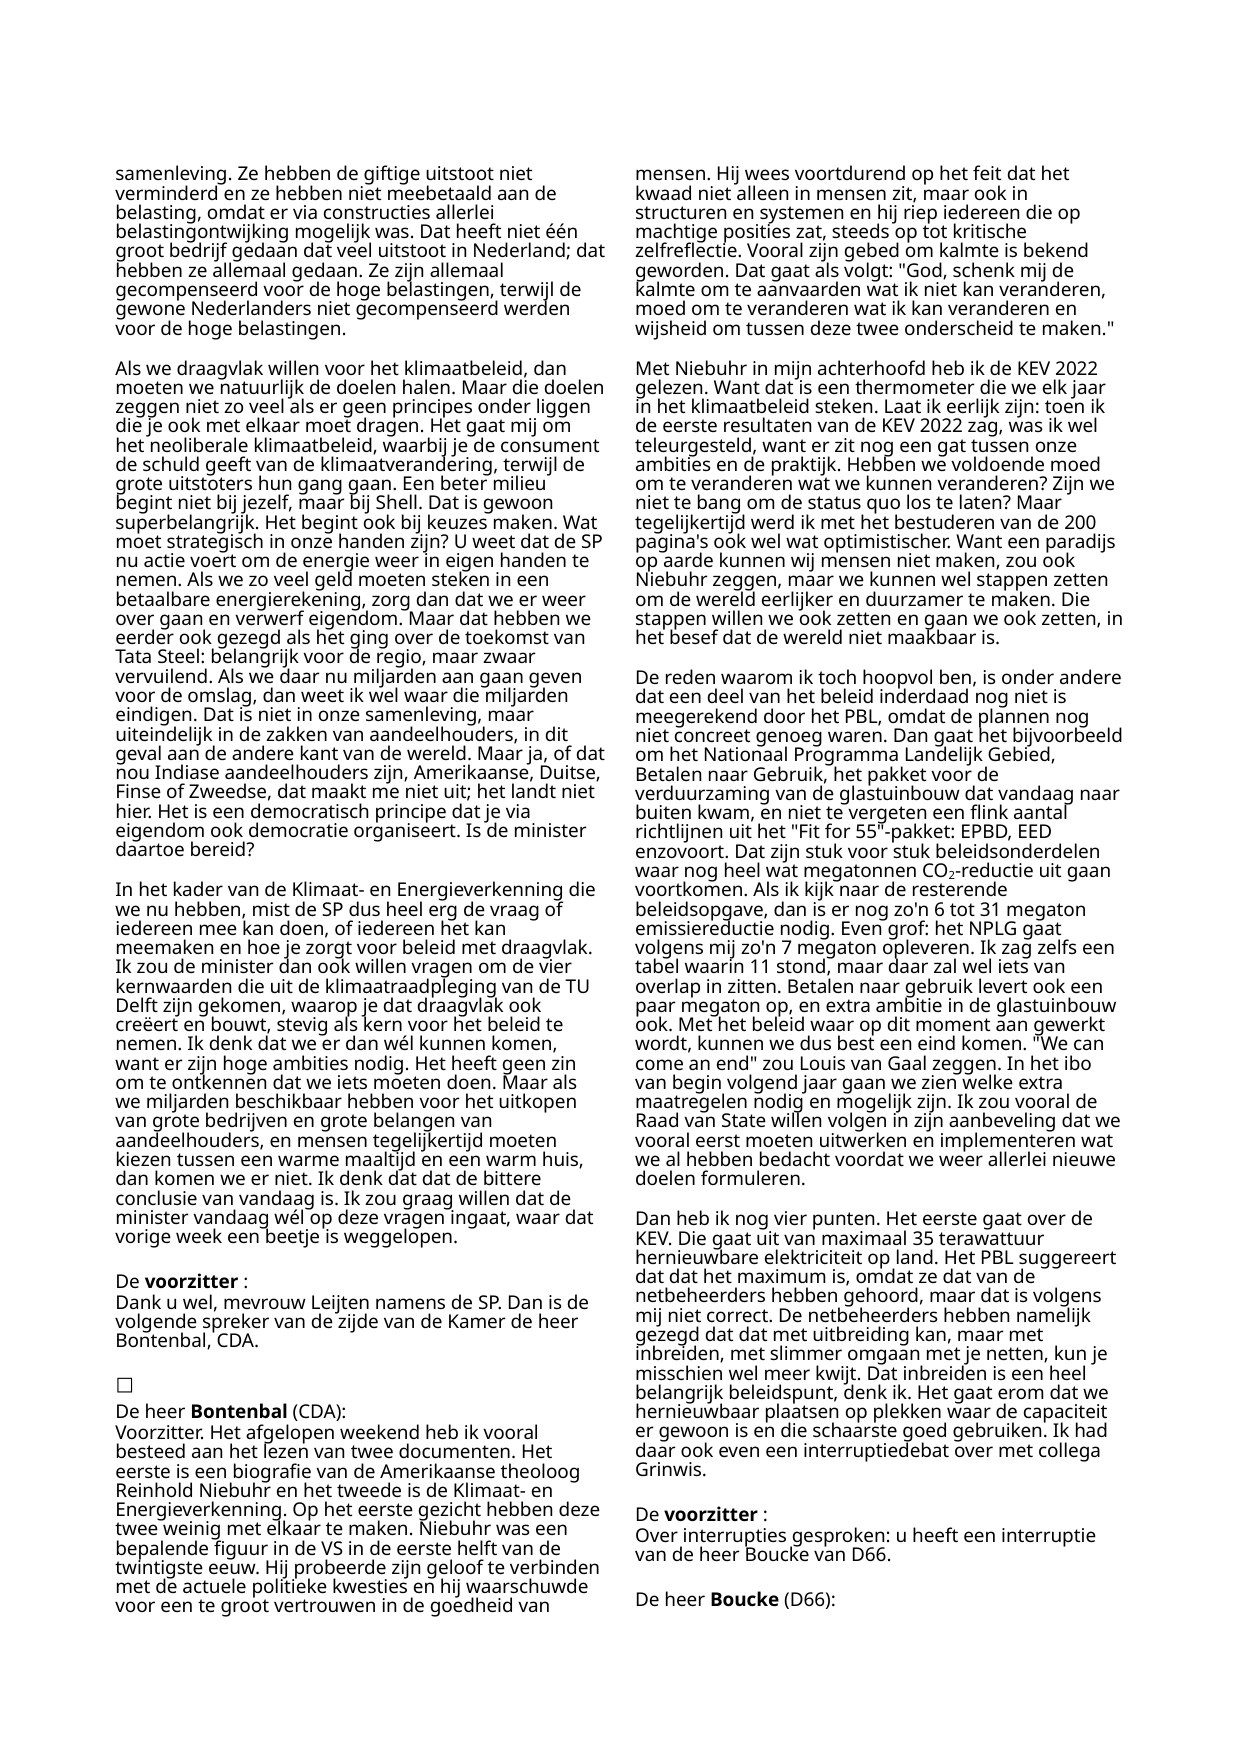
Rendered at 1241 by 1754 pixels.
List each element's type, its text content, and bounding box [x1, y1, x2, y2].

text Dank u wel, mevrouw Leijten namens de SP. Dan is de volgende spreker van de zijde van de Kamer de heer Bontenbal, CDA. [115, 1294, 605, 1352]
text mensen. Hij wees voortdurend op het feit dat het kwaad niet alleen in mensen zit, maar ook in structuren en systemen en hij riep iedereen die op machtige posities zat, steeds op tot kritische zelfreflectie. Vooral zijn gebed om kalmte is bekend geworden. Dat gaat als volgt: "God, schenk mij de kalmte om te aanvaarden wat ik niet kan veranderen, moed om te veranderen wat ik kan veranderen en wijsheid om tussen deze twee onderscheid te maken." [635, 165, 1125, 339]
text Voorzitter. Het afgelopen weekend heb ik vooral besteed aan het lezen van twee documenten. Het eerste is een biografie van de Amerikaanse theoloog Reinhold Niebuhr en het tweede is de Klimaat- en Energieverkenning. Op het eerste gezicht hebben deze twee weinig met elkaar te maken. Niebuhr was een bepalende figuur in de VS in de eerste helft van de twintigste eeuw. Hij probeerde zijn geloof te verbinden met de actuele politieke kwesties en hij waarschuwde voor een te groot vertrouwen in de goedheid van [115, 1424, 605, 1617]
text ⬜ [115, 1373, 605, 1398]
text Met Niebuhr in mijn achterhoofd heb ik de KEV 2022 gelezen. Want dat is een thermometer die we elk jaar in het klimaatbeleid steken. Laat ik eerlijk zijn: toen ik de eerste resultaten van de KEV 2022 zag, was ik wel teleurgesteld, want er zit nog een gat tussen onze ambities en de praktijk. Hebben we voldoende moed om te veranderen wat we kunnen veranderen? Zijn we niet te bang om de status quo los te laten? Maar tegelijkertijd werd ik met het bestuderen van de 200 pagina's ook wel wat optimistischer. Want een paradijs op aarde kunnen wij mensen niet maken, zou ook Niebuhr zeggen, maar we kunnen wel stappen zetten om de wereld eerlijker en duurzamer te maken. Die stappen willen we ook zetten en gaan we ook zetten, in het besef dat de wereld niet maakbaar is. [635, 359, 1125, 648]
text De voorzitter : [115, 1268, 605, 1294]
text Over interrupties gesproken: u heeft een interruptie van de heer Boucke van D66. [635, 1527, 1125, 1565]
text De heer Boucke (D66): [635, 1586, 1125, 1612]
text Als we draagvlak willen voor het klimaatbeleid, dan moeten we natuurlijk de doelen halen. Maar die doelen zeggen niet zo veel als er geen principes onder liggen die je ook met elkaar moet dragen. Het gaat mij om het neoliberale klimaatbeleid, waarbij je de consument de schuld geeft van de klimaatverandering, terwijl de grote uitstoters hun gang gaan. Een beter milieu begint niet bij jezelf, maar bij Shell. Dat is gewoon superbelangrijk. Het begint ook bij keuzes maken. Wat moet strategisch in onze handen zijn? U weet dat de SP nu actie voert om de energie weer in eigen handen te nemen. Als we zo veel geld moeten steken in een betaalbare energierekening, zorg dan dat we er weer over gaan en verwerf eigendom. Maar dat hebben we eerder ook gezegd als het ging over de toekomst van Tata Steel: belangrijk voor de regio, maar zwaar vervuilend. Als we daar nu miljarden aan gaan geven voor de omslag, dan weet ik wel waar die miljarden eindigen. Dat is niet in onze samenleving, maar uiteindelijk in de zakken van aandeelhouders, in dit geval aan de andere kant van de wereld. Maar ja, of dat nou Indiase aandeelhouders zijn, Amerikaanse, Duitse, Finse of Zweedse, dat maakt me niet uit; het landt niet hier. Het is een democratisch principe dat je via eigendom ook democratie organiseert. Is de minister daartoe bereid? [115, 359, 605, 861]
text De reden waarom ik toch hoopvol ben, is onder andere dat een deel van het beleid inderdaad nog niet is meegerekend door het PBL, omdat de plannen nog niet concreet genoeg waren. Dan gaat het bijvoorbeeld om het Nationaal Programma Landelijk Gebied, Betalen naar Gebruik, het pakket voor de verduurzaming van de glastuinbouw dat vandaag naar buiten kwam, en niet te vergeten een flink aantal richtlijnen uit het "Fit for 55"-pakket: EPBD, EED enzovoort. Dat zijn stuk voor stuk beleidsonderdelen waar nog heel wat megatonnen CO2-reductie uit gaan voortkomen. Als ik kijk naar de resterende beleidsopgave, dan is er nog zo'n 6 tot 31 megaton emissiereductie nodig. Even grof: het NPLG gaat volgens mij zo'n 7 megaton opleveren. Ik zag zelfs een tabel waarin 11 stond, maar daar zal wel iets van overlap in zitten. Betalen naar gebruik levert ook een paar megaton op, en extra ambitie in de glastuinbouw ook. Met het beleid waar op dit moment aan gewerkt wordt, kunnen we dus best een eind komen. "We can come an end" zou Louis van Gaal zeggen. In het ibo van begin volgend jaar gaan we zien welke extra maatregelen nodig en mogelijk zijn. Ik zou vooral de Raad van State willen volgen in zijn aanbeveling dat we vooral eerst moeten uitwerken en implementeren wat we al hebben bedacht voordat we weer allerlei nieuwe doelen formuleren. [635, 669, 1125, 1189]
text In het kader van de Klimaat- en Energieverkenning die we nu hebben, mist de SP dus heel erg de vraag of iedereen mee kan doen, of iedereen het kan meemaken en hoe je zorgt voor beleid met draagvlak. Ik zou de minister dan ook willen vragen om de vier kernwaarden die uit de klimaatraadpleging van de TU Delft zijn gekomen, waarop je dat draagvlak ook creëert en bouwt, stevig als kern voor het beleid te nemen. Ik denk dat we er dan wél kunnen komen, want er zijn hoge ambities nodig. Het heeft geen zin om te ontkennen dat we iets moeten doen. Maar als we miljarden beschikbaar hebben voor het uitkopen van grote bedrijven en grote belangen van aandeelhouders, en mensen tegelijkertijd moeten kiezen tussen een warme maaltijd en een warm huis, dan komen we er niet. Ik denk dat dat de bittere conclusie van vandaag is. Ik zou graag willen dat de minister vandaag wél op deze vragen ingaat, waar dat vorige week een beetje is weggelopen. [115, 881, 605, 1247]
text Dan heb ik nog vier punten. Het eerste gaat over de KEV. Die gaat uit van maximaal 35 terawattuur hernieuwbare elektriciteit op land. Het PBL suggereert dat dat het maximum is, omdat ze dat van de netbeheerders hebben gehoord, maar dat is volgens mij niet correct. De netbeheerders hebben namelijk gezegd dat dat met uitbreiding kan, maar met inbreiden, met slimmer omgaan met je netten, kun je misschien wel meer kwijt. Dat inbreiden is een heel belangrijk beleidspunt, denk ik. Het gaat erom dat we hernieuwbaar plaatsen op plekken waar de capaciteit er gewoon is en die schaarste goed gebruiken. Ik had daar ook even een interruptiedebat over met collega Grinwis. [635, 1210, 1125, 1480]
text samenleving. Ze hebben de giftige uitstoot niet verminderd en ze hebben niet meebetaald aan de belasting, omdat er via constructies allerlei belastingontwijking mogelijk was. Dat heeft niet één groot bedrijf gedaan dat veel uitstoot in Nederland; dat hebben ze allemaal gedaan. Ze zijn allemaal gecompenseerd voor de hoge belastingen, terwijl de gewone Nederlanders niet gecompenseerd werden voor de hoge belastingen. [115, 165, 605, 339]
text De voorzitter : [635, 1501, 1125, 1527]
text De heer Bontenbal (CDA): [115, 1398, 605, 1424]
